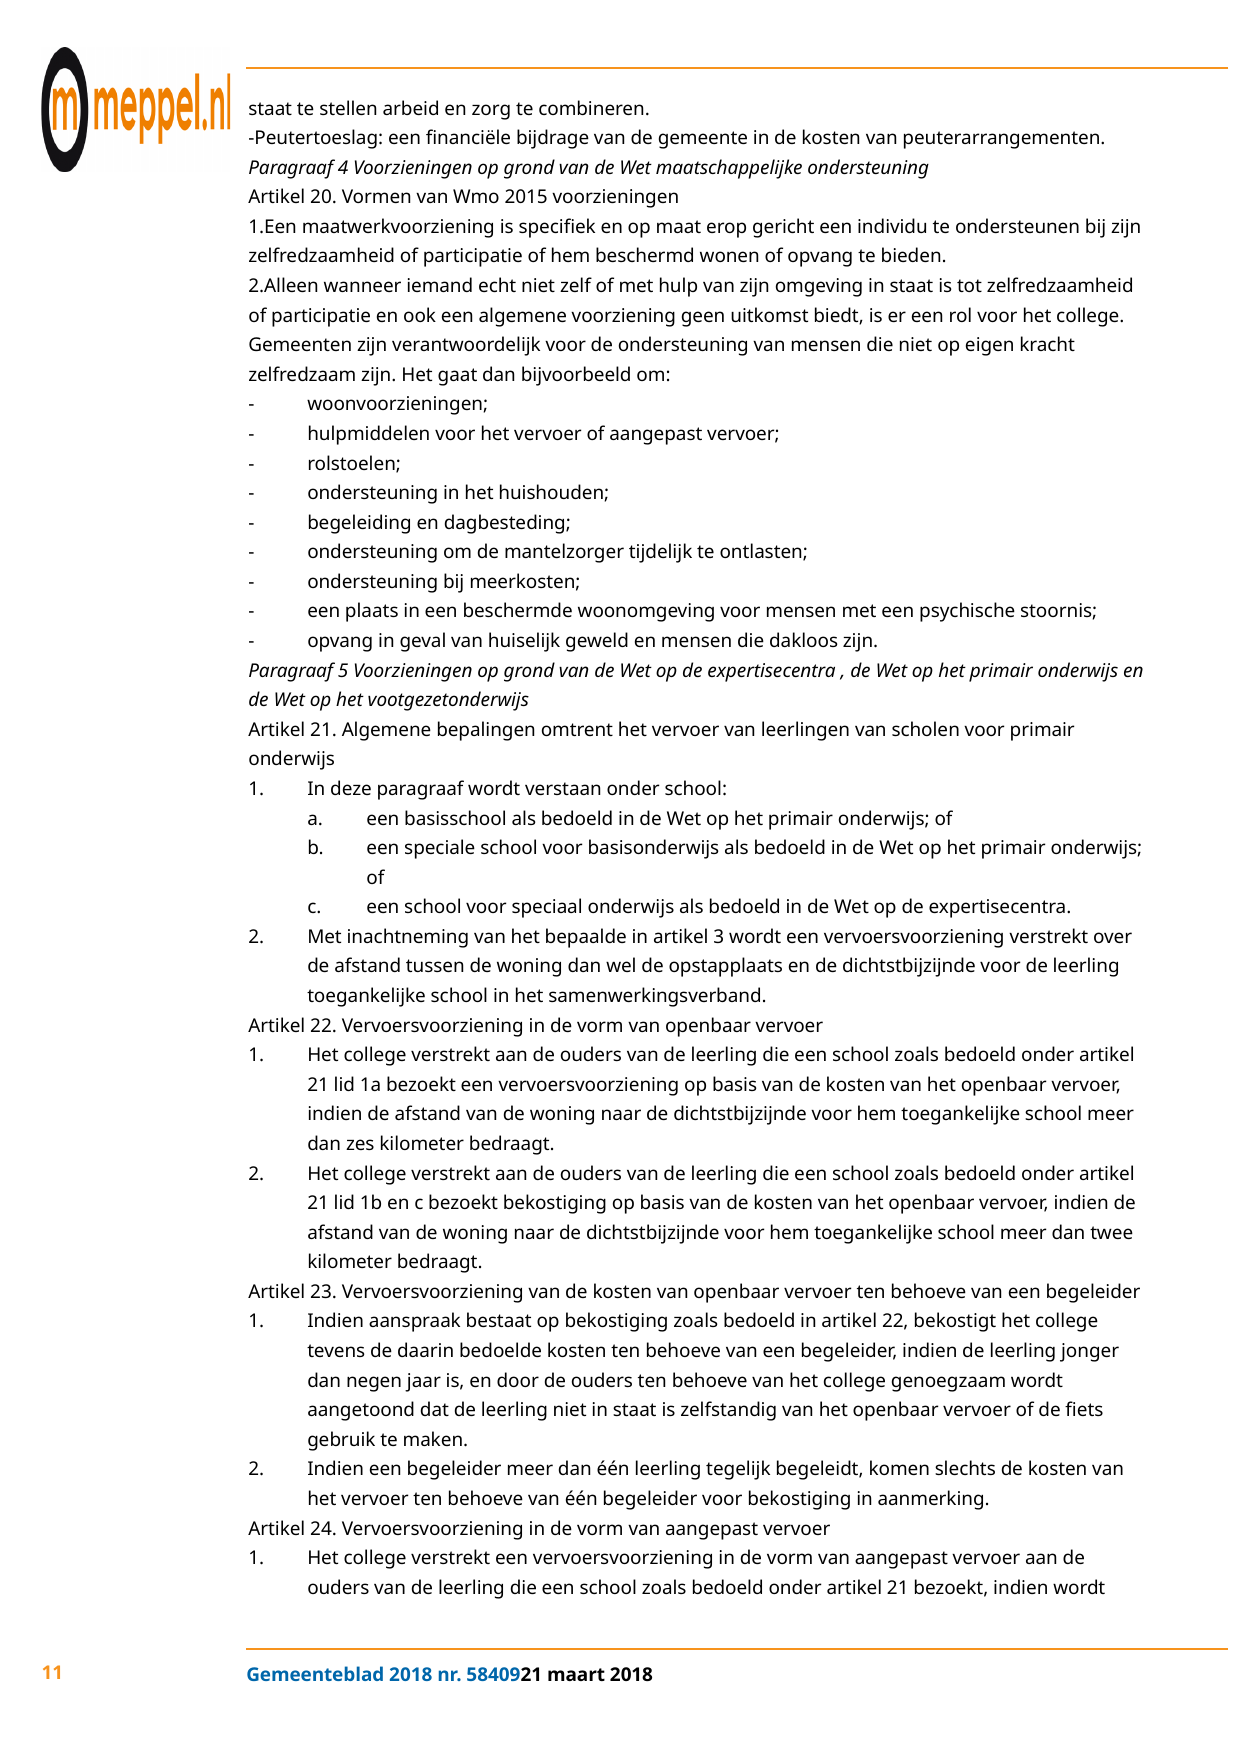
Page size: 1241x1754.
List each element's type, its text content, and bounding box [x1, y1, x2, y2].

list een school voor speciaal onderwijs als bedoeld in de Wet op de expertisecentra. [307, 893, 1152, 919]
list Het college verstrekt aan de ouders van de leerling die een school zoals bedoeld onder artikel 21 lid 1b en c bezoekt bekostiging op basis van de kosten van het openbaar vervoer, indien de afstand van de woning naar de dichtstbijzijnde voor hem toegankelijke school meer dan twee kilometer bedraagt. [248, 1160, 1152, 1274]
list Het college verstrekt een vervoersvoorziening in de vorm van aangepast vervoer aan de ouders van de leerling die een school zoals bedoeld onder artikel 21 bezoekt, indien wordt [248, 1544, 1152, 1600]
list een speciale school voor basisonderwijs als bedoeld in de Wet op het primair onderwijs; of [307, 834, 1152, 890]
text Artikel 22. Vervoersvoorziening in de vorm van openbaar vervoer [248, 1012, 1152, 1038]
list een basisschool als bedoeld in de Wet op het primair onderwijs; of [307, 805, 1152, 831]
text 2.Alleen wanneer iemand echt niet zelf of met hulp van zijn omgeving in staat is tot zelfredzaamheid of participatie en ook een algemene voorziening geen uitkomst biedt, is er een rol voor het college. [248, 272, 1152, 328]
text Artikel 20. Vormen van Wmo 2015 voorzieningen [248, 183, 1152, 209]
list Het college verstrekt aan de ouders van de leerling die een school zoals bedoeld onder artikel 21 lid 1a bezoekt een vervoersvoorziening op basis van de kosten van het openbaar vervoer, indien de afstand van de woning naar de dichtstbijzijnde voor hem toegankelijke school meer dan zes kilometer bedraagt. [248, 1041, 1152, 1156]
list ondersteuning bij meerkosten; [248, 568, 1152, 594]
list ondersteuning om de mantelzorger tijdelijk te ontlasten; [248, 538, 1152, 564]
text Paragraaf 5 Voorzieningen op grond van de Wet op de expertisecentra , de Wet op het primair onderwijs en de Wet op het vootgezetonderwijs [248, 657, 1152, 712]
list Indien aanspraak bestaat op bekostiging zoals bedoeld in artikel 22, bekostigt het college tevens de daarin bedoelde kosten ten behoeve van een begeleider, indien de leerling jonger dan negen jaar is, en door de ouders ten behoeve van het college genoegzaam wordt aangetoond dat de leerling niet in staat is zelfstandig van het openbaar vervoer of de fiets gebruik te maken. [248, 1308, 1152, 1452]
text 1.Een maatwerkvoorziening is specifiek en op maat erop gericht een individu te ondersteunen bij zijn zelfredzaamheid of participatie of hem beschermd wonen of opvang te bieden. [248, 213, 1152, 268]
picture [41, 47, 231, 172]
text Gemeenten zijn verantwoordelijk voor de ondersteuning van mensen die niet op eigen kracht zelfredzaam zijn. Het gaat dan bijvoorbeeld om: [248, 331, 1152, 387]
list een plaats in een beschermde woonomgeving voor mensen met een psychische stoornis; [248, 598, 1152, 623]
text Artikel 21. Algemene bepalingen omtrent het vervoer van leerlingen van scholen voor primair onderwijs [248, 716, 1152, 771]
list In deze paragraaf wordt verstaan onder school: [248, 775, 1152, 801]
list Indien een begeleider meer dan één leerling tegelijk begeleidt, komen slechts de kosten van het vervoer ten behoeve van één begeleider voor bekostiging in aanmerking. [248, 1456, 1152, 1511]
text -Peutertoeslag: een financiële bijdrage van de gemeente in de kosten van peuterarrangementen. [248, 124, 1152, 150]
list hulpmiddelen voor het vervoer of aangepast vervoer; [248, 420, 1152, 446]
list begeleiding en dagbesteding; [248, 509, 1152, 535]
text staat te stellen arbeid en zorg te combineren. [248, 95, 1152, 121]
text Artikel 24. Vervoersvoorziening in de vorm van aangepast vervoer [248, 1515, 1152, 1541]
list rolstoelen; [248, 450, 1152, 476]
list Met inachtneming van het bepaalde in artikel 3 wordt een vervoersvoorziening verstrekt over de afstand tussen de woning dan wel de opstapplaats en de dichtstbijzijnde voor de leerling toegankelijke school in het samenwerkingsverband. [248, 923, 1152, 1008]
text Paragraaf 4 Voorzieningen op grond van de Wet maatschappelijke ondersteuning [248, 154, 1152, 180]
list opvang in geval van huiselijk geweld en mensen die dakloos zijn. [248, 627, 1152, 653]
list ondersteuning in het huishouden; [248, 479, 1152, 505]
text Artikel 23. Vervoersvoorziening van de kosten van openbaar vervoer ten behoeve van een begeleider [248, 1278, 1152, 1304]
list woonvoorzieningen; [248, 391, 1152, 416]
